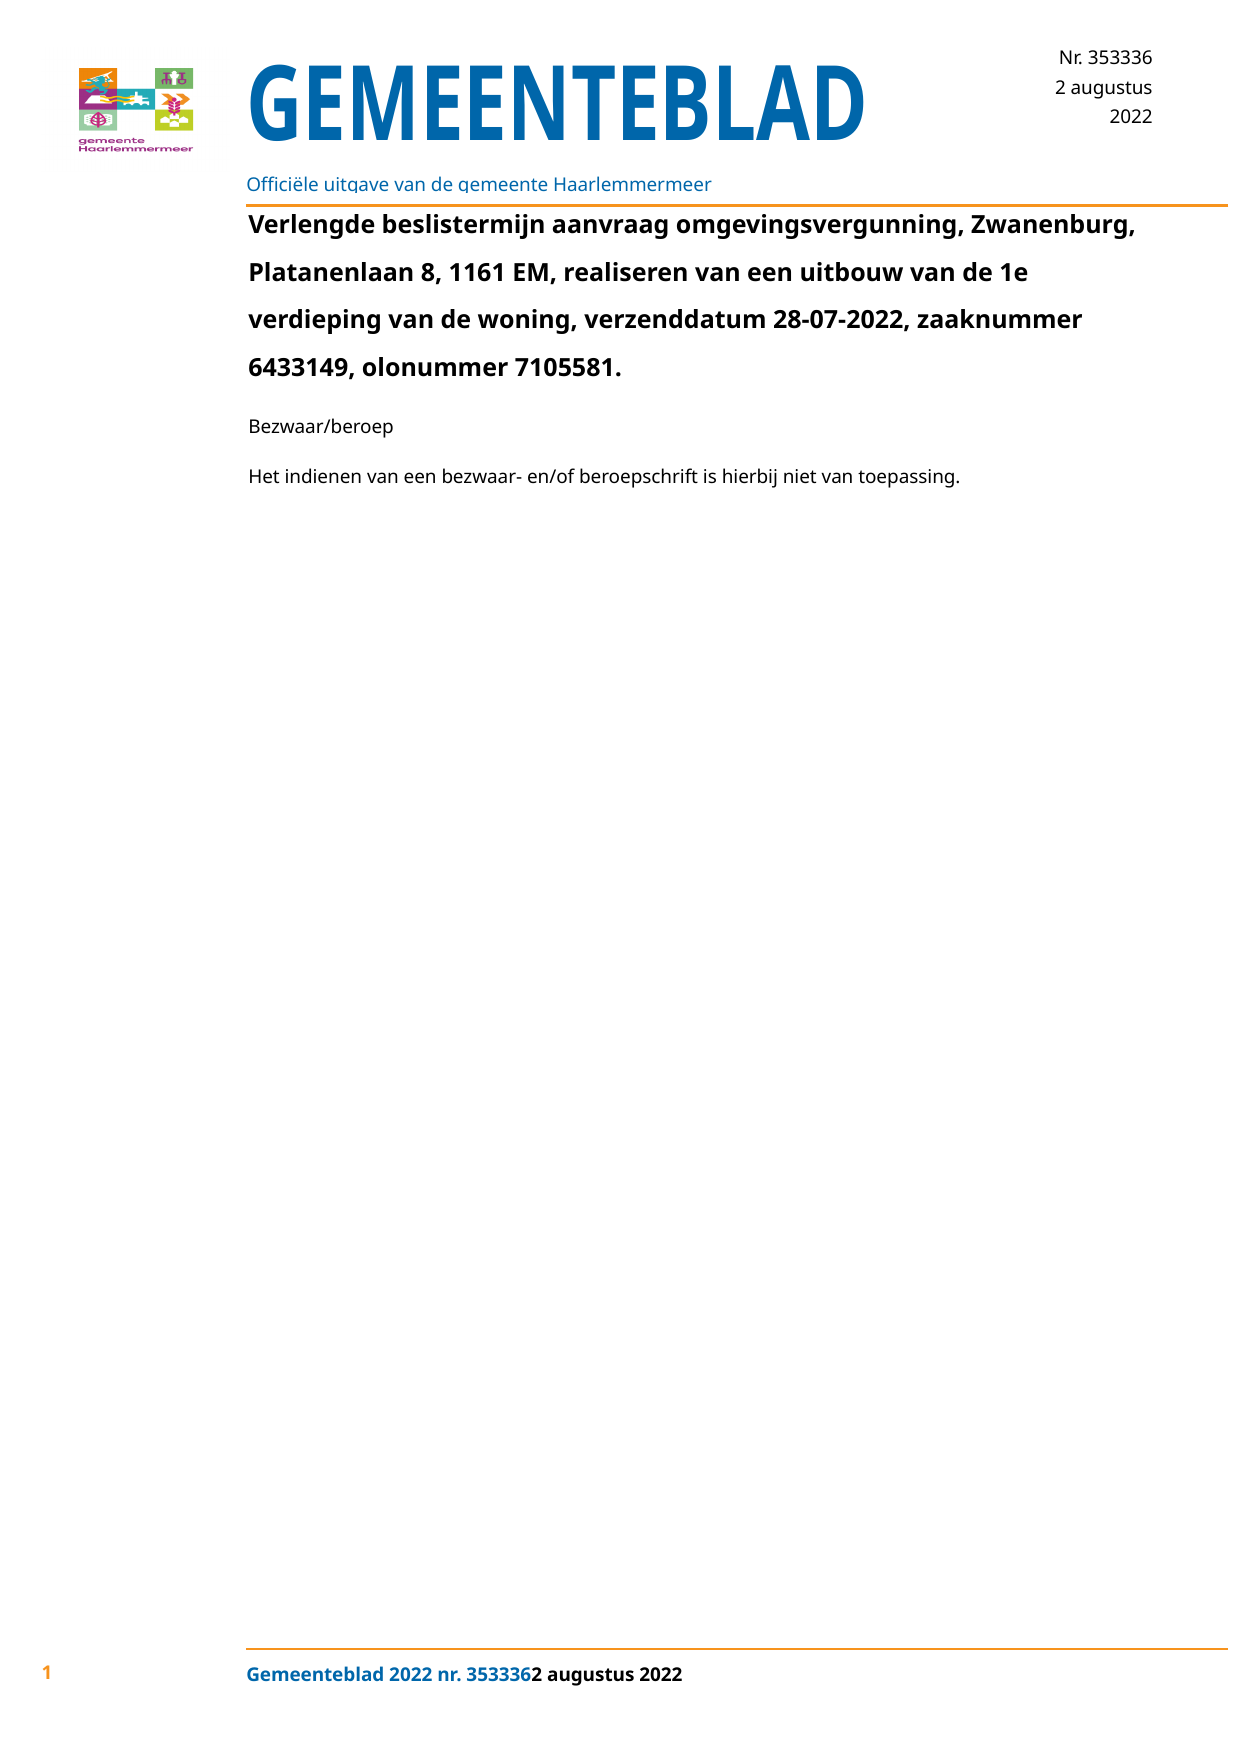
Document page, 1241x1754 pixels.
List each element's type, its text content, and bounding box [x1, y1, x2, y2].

text Bezwaar/beroep [248, 413, 1152, 439]
text Verlengde beslistermijn aanvraag omgevingsvergunning, Zwanenburg, Platanenlaan 8, 1161 EM, realiseren van een uitbouw van de 1e verdieping van de woning, verzenddatum 28-07-2022, zaaknummer 6433149, olonummer 7105581. [248, 207, 1152, 384]
picture [41, 47, 231, 172]
text Het indienen van een bezwaar- en/of beroepschrift is hierbij niet van toepassing. [248, 463, 1152, 489]
